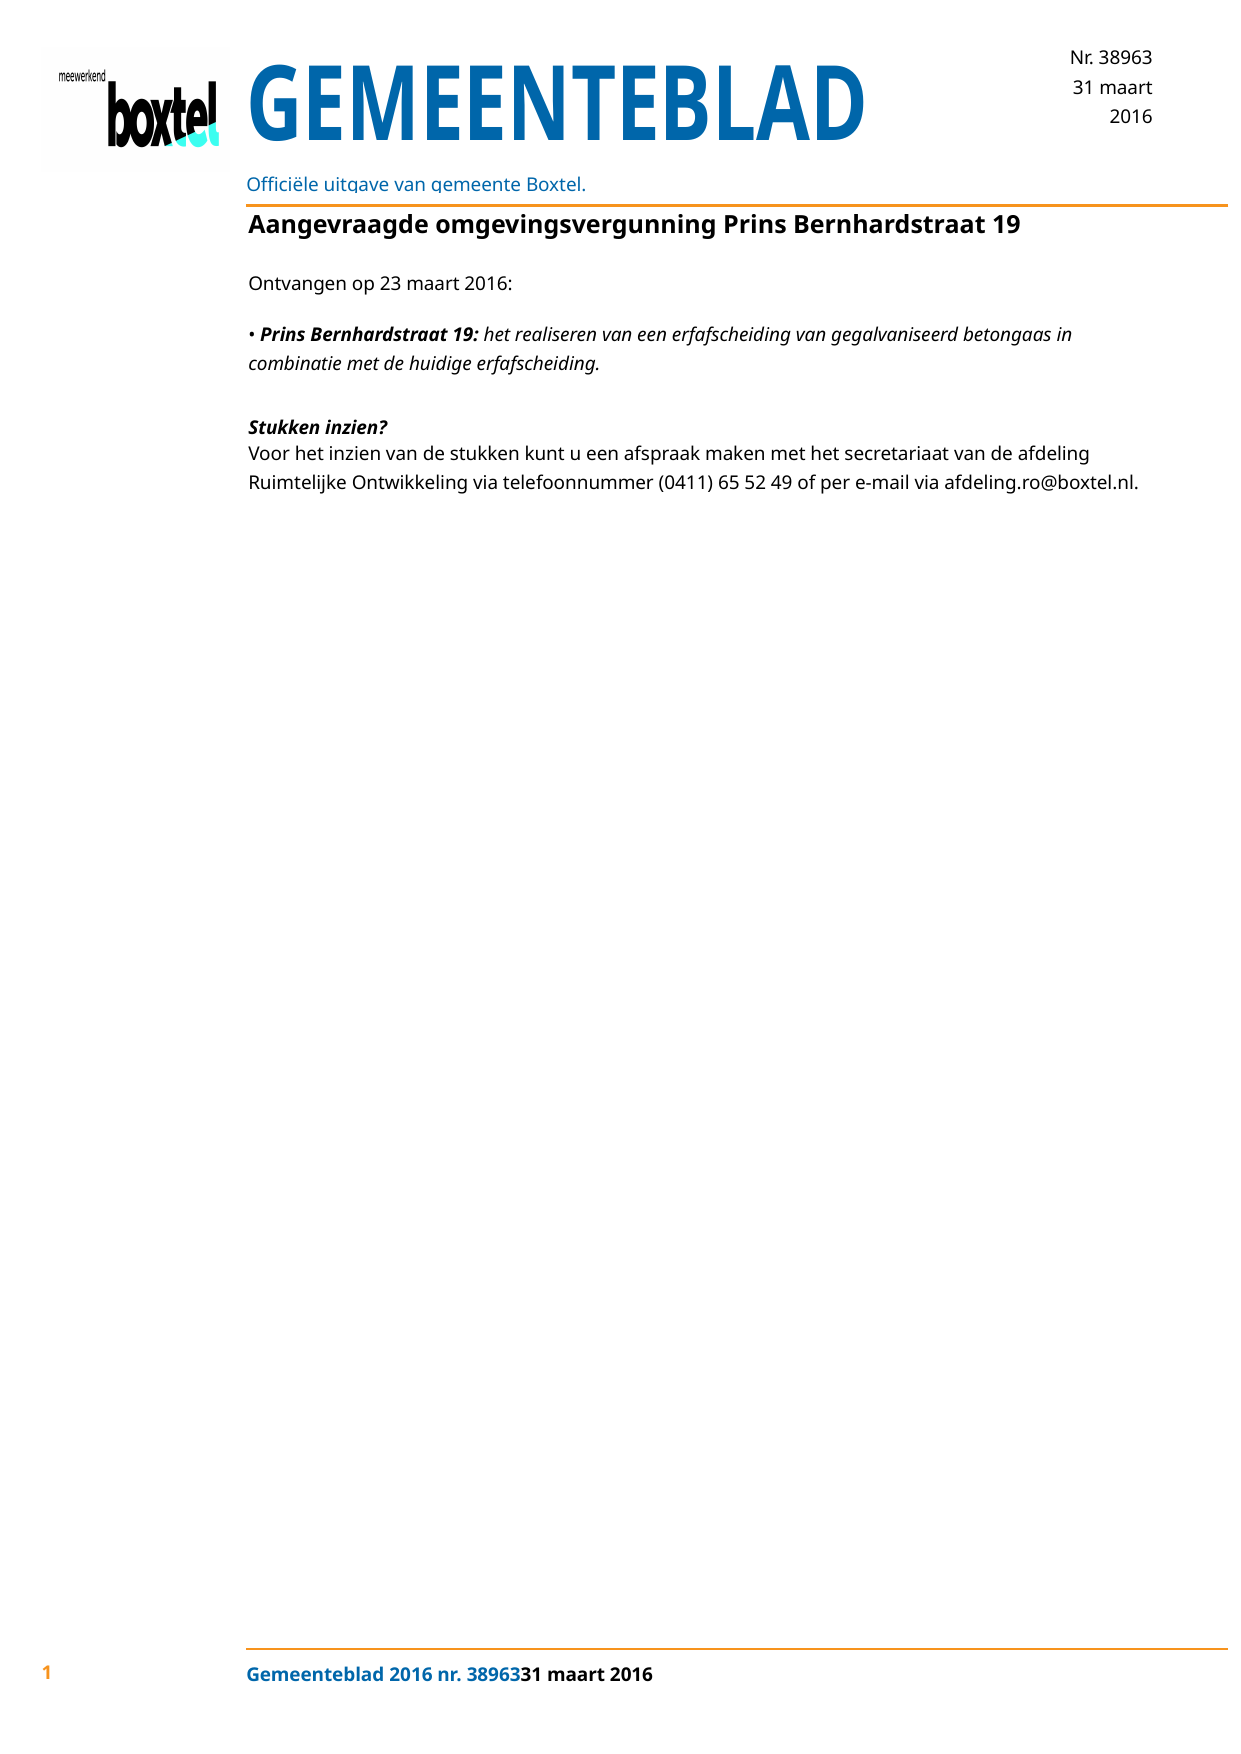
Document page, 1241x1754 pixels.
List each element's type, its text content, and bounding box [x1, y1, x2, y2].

text Aangevraagde omgevingsvergunning Prins Bernhardstraat 19 [248, 207, 1152, 241]
text Voor het inzien van de stukken kunt u een afspraak maken met het secretariaat van de afdeling Ruimtelijke Ontwikkeling via telefoonnummer (0411) 65 52 49 of per e-mail via afdeling.ro@boxtel.nl. [248, 440, 1152, 495]
text Ontvangen op 23 maart 2016: [248, 270, 1152, 296]
text • Prins Bernhardstraat 19: het realiseren van een erfafscheiding van gegalvaniseerd betongaas in combinatie met de huidige erfafscheiding. [248, 321, 1152, 376]
text Stukken inzien? [248, 414, 1152, 440]
picture [41, 47, 231, 172]
